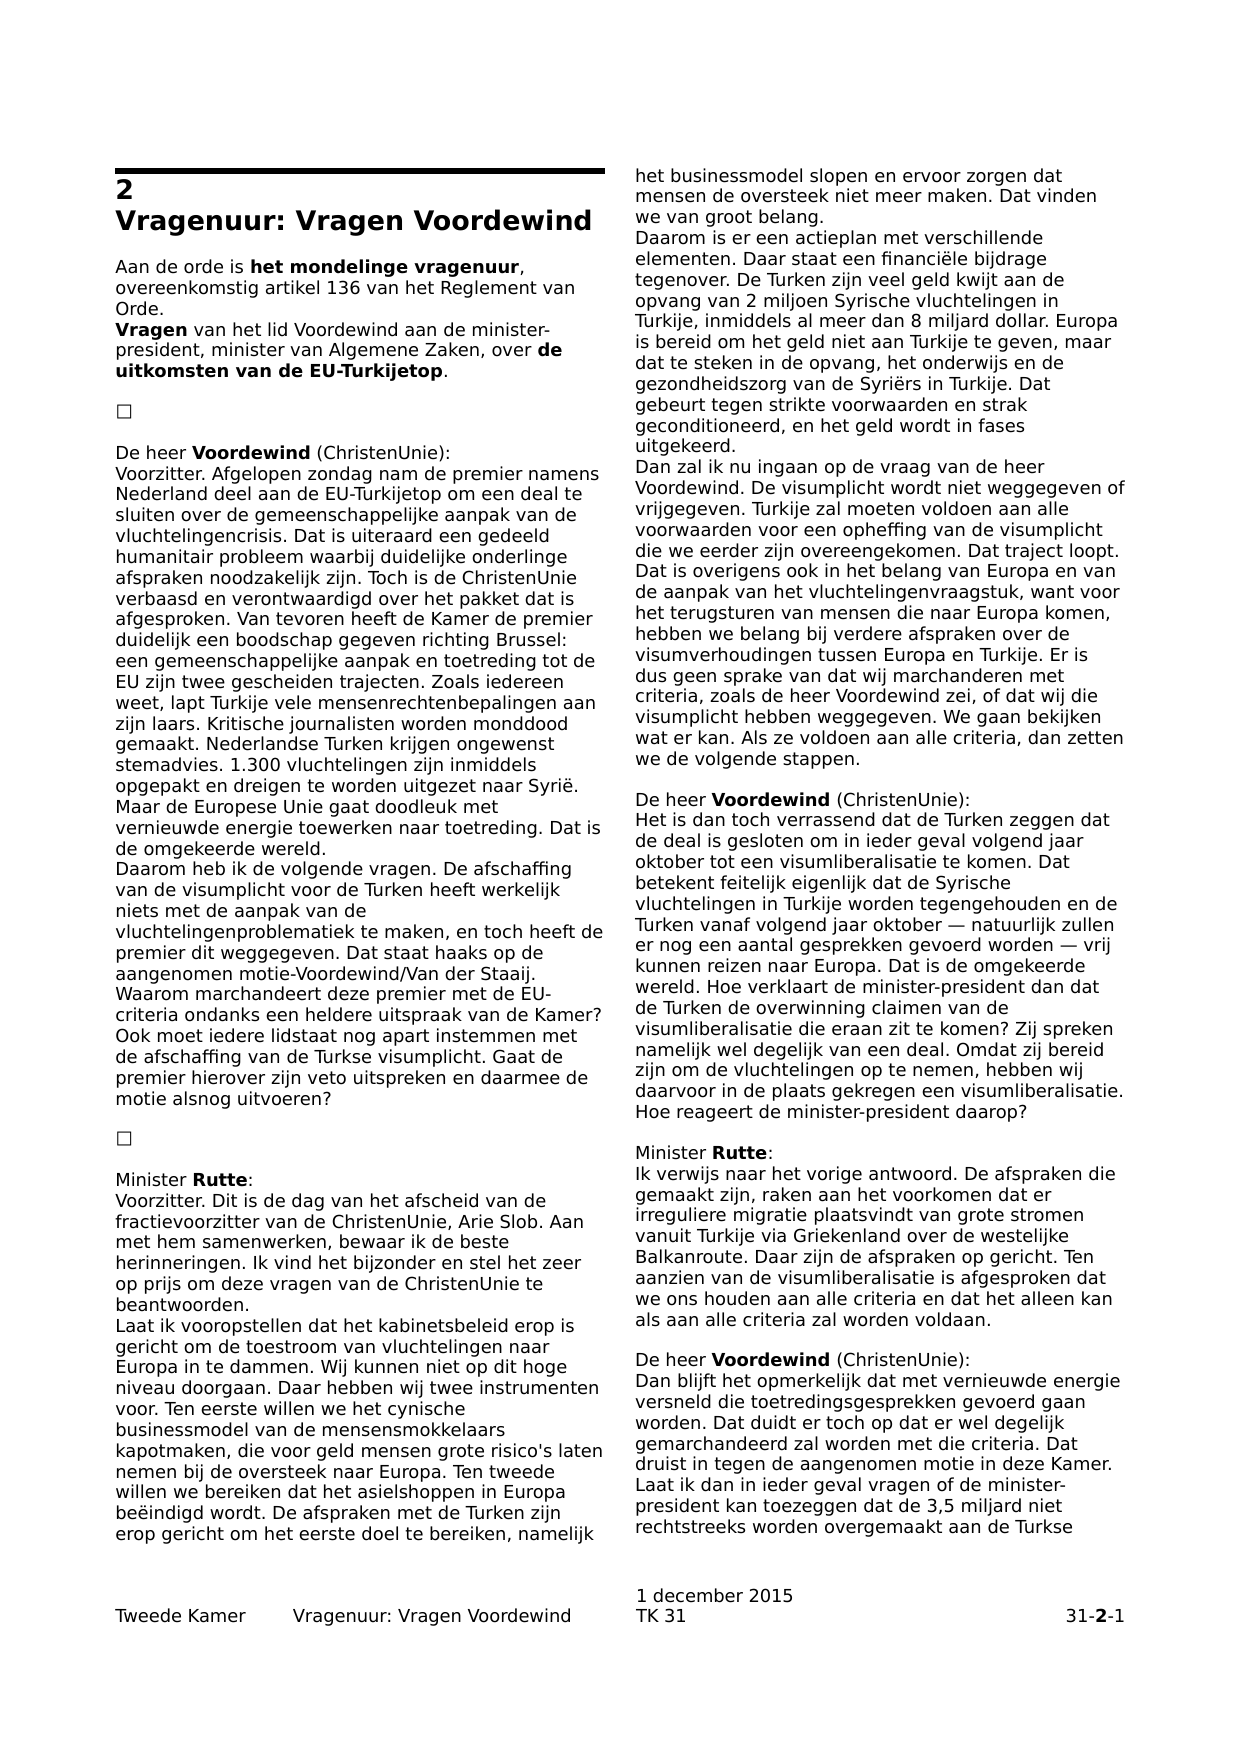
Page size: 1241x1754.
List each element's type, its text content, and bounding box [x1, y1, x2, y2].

text ⬜ [115, 402, 605, 423]
text Dan blijft het opmerkelijk dat met vernieuwde energie versneld die toetredingsgesprekken gevoerd gaan worden. Dat duidt er toch op dat er wel degelijk gemarchandeerd zal worden met die criteria. Dat druist in tegen de aangenomen motie in deze Kamer. Laat ik dan in ieder geval vragen of de minister-president kan toezeggen dat de 3,5 miljard niet rechtstreeks worden overgemaakt aan de Turkse [635, 1371, 1125, 1537]
text Dan zal ik nu ingaan op de vraag van de heer Voordewind. De visumplicht wordt niet weggegeven of vrijgegeven. Turkije zal moeten voldoen aan alle voorwaarden voor een opheffing van de visumplicht die we eerder zijn overeengekomen. Dat traject loopt. Dat is overigens ook in het belang van Europa en van de aanpak van het vluchtelingenvraagstuk, want voor het terugsturen van mensen die naar Europa komen, hebben we belang bij verdere afspraken over de visumverhoudingen tussen Europa en Turkije. Er is dus geen sprake van dat wij marchanderen met criteria, zoals de heer Voordewind zei, of dat wij die visumplicht hebben weggegeven. We gaan bekijken wat er kan. Als ze voldoen aan alle criteria, dan zetten we de volgende stappen. [635, 457, 1125, 769]
text Het is dan toch verrassend dat de Turken zeggen dat de deal is gesloten om in ieder geval volgend jaar oktober tot een visumliberalisatie te komen. Dat betekent feitelijk eigenlijk dat de Syrische vluchtelingen in Turkije worden tegengehouden en de Turken vanaf volgend jaar oktober — natuurlijk zullen er nog een aantal gesprekken gevoerd worden — vrij kunnen reizen naar Europa. Dat is de omgekeerde wereld. Hoe verklaart de minister-president dan dat de Turken de overwinning claimen van de visumliberalisatie die eraan zit te komen? Zij spreken namelijk wel degelijk van een deal. Omdat zij bereid zijn om de vluchtelingen op te nemen, hebben wij daarvoor in de plaats gekregen een visumliberalisatie. Hoe reageert de minister-president daarop? [635, 810, 1125, 1123]
text Aan de orde is het mondelinge vragenuur, overeenkomstig artikel 136 van het Reglement van Orde. [115, 257, 605, 319]
text Voorzitter. Afgelopen zondag nam de premier namens Nederland deel aan de EU-Turkijetop om een deal te sluiten over de gemeenschappelijke aanpak van de vluchtelingencrisis. Dat is uiteraard een gedeeld humanitair probleem waarbij duidelijke onderlinge afspraken noodzakelijk zijn. Toch is de ChristenUnie verbaasd en verontwaardigd over het pakket dat is afgesproken. Van tevoren heeft de Kamer de premier duidelijk een boodschap gegeven richting Brussel: een gemeenschappelijke aanpak en toetreding tot de EU zijn twee gescheiden trajecten. Zoals iedereen weet, lapt Turkije vele mensenrechtenbepalingen aan zijn laars. Kritische journalisten worden monddood gemaakt. Nederlandse Turken krijgen ongewenst stemadvies. 1.300 vluchtelingen zijn inmiddels opgepakt en dreigen te worden uitgezet naar Syrië. Maar de Europese Unie gaat doodleuk met vernieuwde energie toewerken naar toetreding. Dat is de omgekeerde wereld. [115, 463, 605, 859]
text Vragen van het lid Voordewind aan de minister-president, minister van Algemene Zaken, over de uitkomsten van de EU-Turkijetop. [115, 319, 605, 382]
text het businessmodel slopen en ervoor zorgen dat mensen de oversteek niet meer maken. Dat vinden we van groot belang. [635, 165, 1125, 228]
text Laat ik vooropstellen dat het kabinetsbeleid erop is gericht om de toestroom van vluchtelingen naar Europa in te dammen. Wij kunnen niet op dit hoge niveau doorgaan. Daar hebben wij twee instrumenten voor. Ten eerste willen we het cynische businessmodel van de mensensmokkelaars kapotmaken, die voor geld mensen grote risico's laten nemen bij de oversteek naar Europa. Ten tweede willen we bereiken dat het asielshoppen in Europa beëindigd wordt. De afspraken met de Turken zijn erop gericht om het eerste doel te bereiken, namelijk [115, 1316, 605, 1545]
text Minister Rutte: [115, 1170, 605, 1191]
text Daarom is er een actieplan met verschillende elementen. Daar staat een financiële bijdrage tegenover. De Turken zijn veel geld kwijt aan de opvang van 2 miljoen Syrische vluchtelingen in Turkije, inmiddels al meer dan 8 miljard dollar. Europa is bereid om het geld niet aan Turkije te geven, maar dat te steken in de opvang, het onderwijs en de gezondheidszorg van de Syriërs in Turkije. Dat gebeurt tegen strikte voorwaarden en strak geconditioneerd, en het geld wordt in fases uitgekeerd. [635, 228, 1125, 457]
text De heer Voordewind (ChristenUnie): [115, 443, 605, 463]
text Daarom heb ik de volgende vragen. De afschaffing van de visumplicht voor de Turken heeft werkelijk niets met de aanpak van de vluchtelingenproblematiek te maken, en toch heeft de premier dit weggegeven. Dat staat haaks op de aangenomen motie-Voordewind/Van der Staaij. Waarom marchandeert deze premier met de EU-criteria ondanks een heldere uitspraak van de Kamer? Ook moet iedere lidstaat nog apart instemmen met de afschaffing van de Turkse visumplicht. Gaat de premier hierover zijn veto uitspreken en daarmee de motie alsnog uitvoeren? [115, 859, 605, 1109]
text Voorzitter. Dit is de dag van het afscheid van de fractievoorzitter van de ChristenUnie, Arie Slob. Aan met hem samenwerken, bewaar ik de beste herinneringen. Ik vind het bijzonder en stel het zeer op prijs om deze vragen van de ChristenUnie te beantwoorden. [115, 1191, 605, 1316]
text De heer Voordewind (ChristenUnie): [635, 1350, 1125, 1371]
title 2 Vragenuur: Vragen Voordewind [115, 174, 605, 237]
text ⬜ [115, 1129, 605, 1150]
text De heer Voordewind (ChristenUnie): [635, 789, 1125, 810]
text Minister Rutte: [635, 1143, 1125, 1163]
text Ik verwijs naar het vorige antwoord. De afspraken die gemaakt zijn, raken aan het voorkomen dat er irreguliere migratie plaatsvindt van grote stromen vanuit Turkije via Griekenland over de westelijke Balkanroute. Daar zijn de afspraken op gericht. Ten aanzien van de visumliberalisatie is afgesproken dat we ons houden aan alle criteria en dat het alleen kan als aan alle criteria zal worden voldaan. [635, 1163, 1125, 1330]
